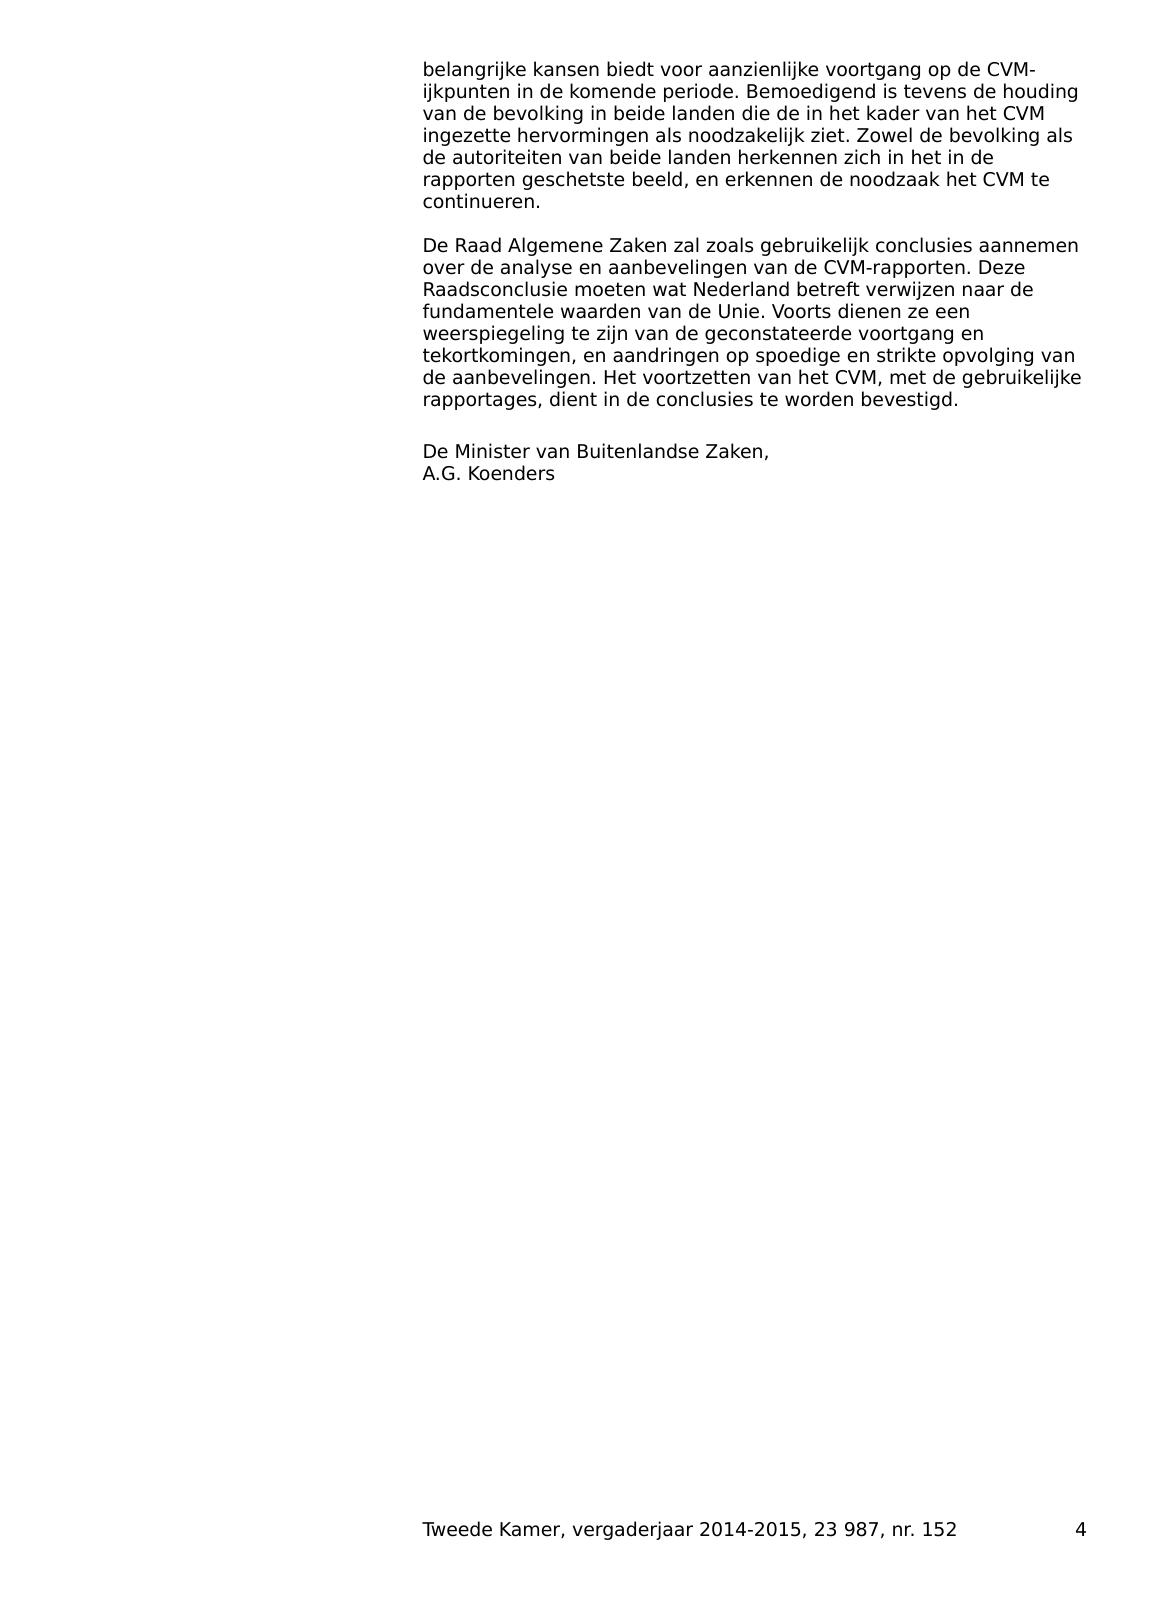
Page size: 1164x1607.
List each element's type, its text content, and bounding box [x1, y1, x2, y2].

text belangrijke kansen biedt voor aanzienlijke voortgang op de CVM-ijkpunten in de komende periode. Bemoedigend is tevens de houding van de bevolking in beide landen die de in het kader van het CVM ingezette hervormingen als noodzakelijk ziet. Zowel de bevolking als de autoriteiten van beide landen herkennen zich in het in de rapporten geschetste beeld, en erkennen de noodzaak het CVM te continueren. [422, 59, 1087, 213]
text De Raad Algemene Zaken zal zoals gebruikelijk conclusies aannemen over de analyse en aanbevelingen van de CVM-rapporten. Deze Raadsconclusie moeten wat Nederland betreft verwijzen naar de fundamentele waarden van de Unie. Voorts dienen ze een weerspiegeling te zijn van de geconstateerde voortgang en tekortkomingen, en aandringen op spoedige en strikte opvolging van de aanbevelingen. Het voortzetten van het CVM, met de gebruikelijke rapportages, dient in de conclusies te worden bevestigd. [422, 235, 1087, 411]
text De Minister van Buitenlandse Zaken, A.G. Koenders [422, 441, 1087, 485]
